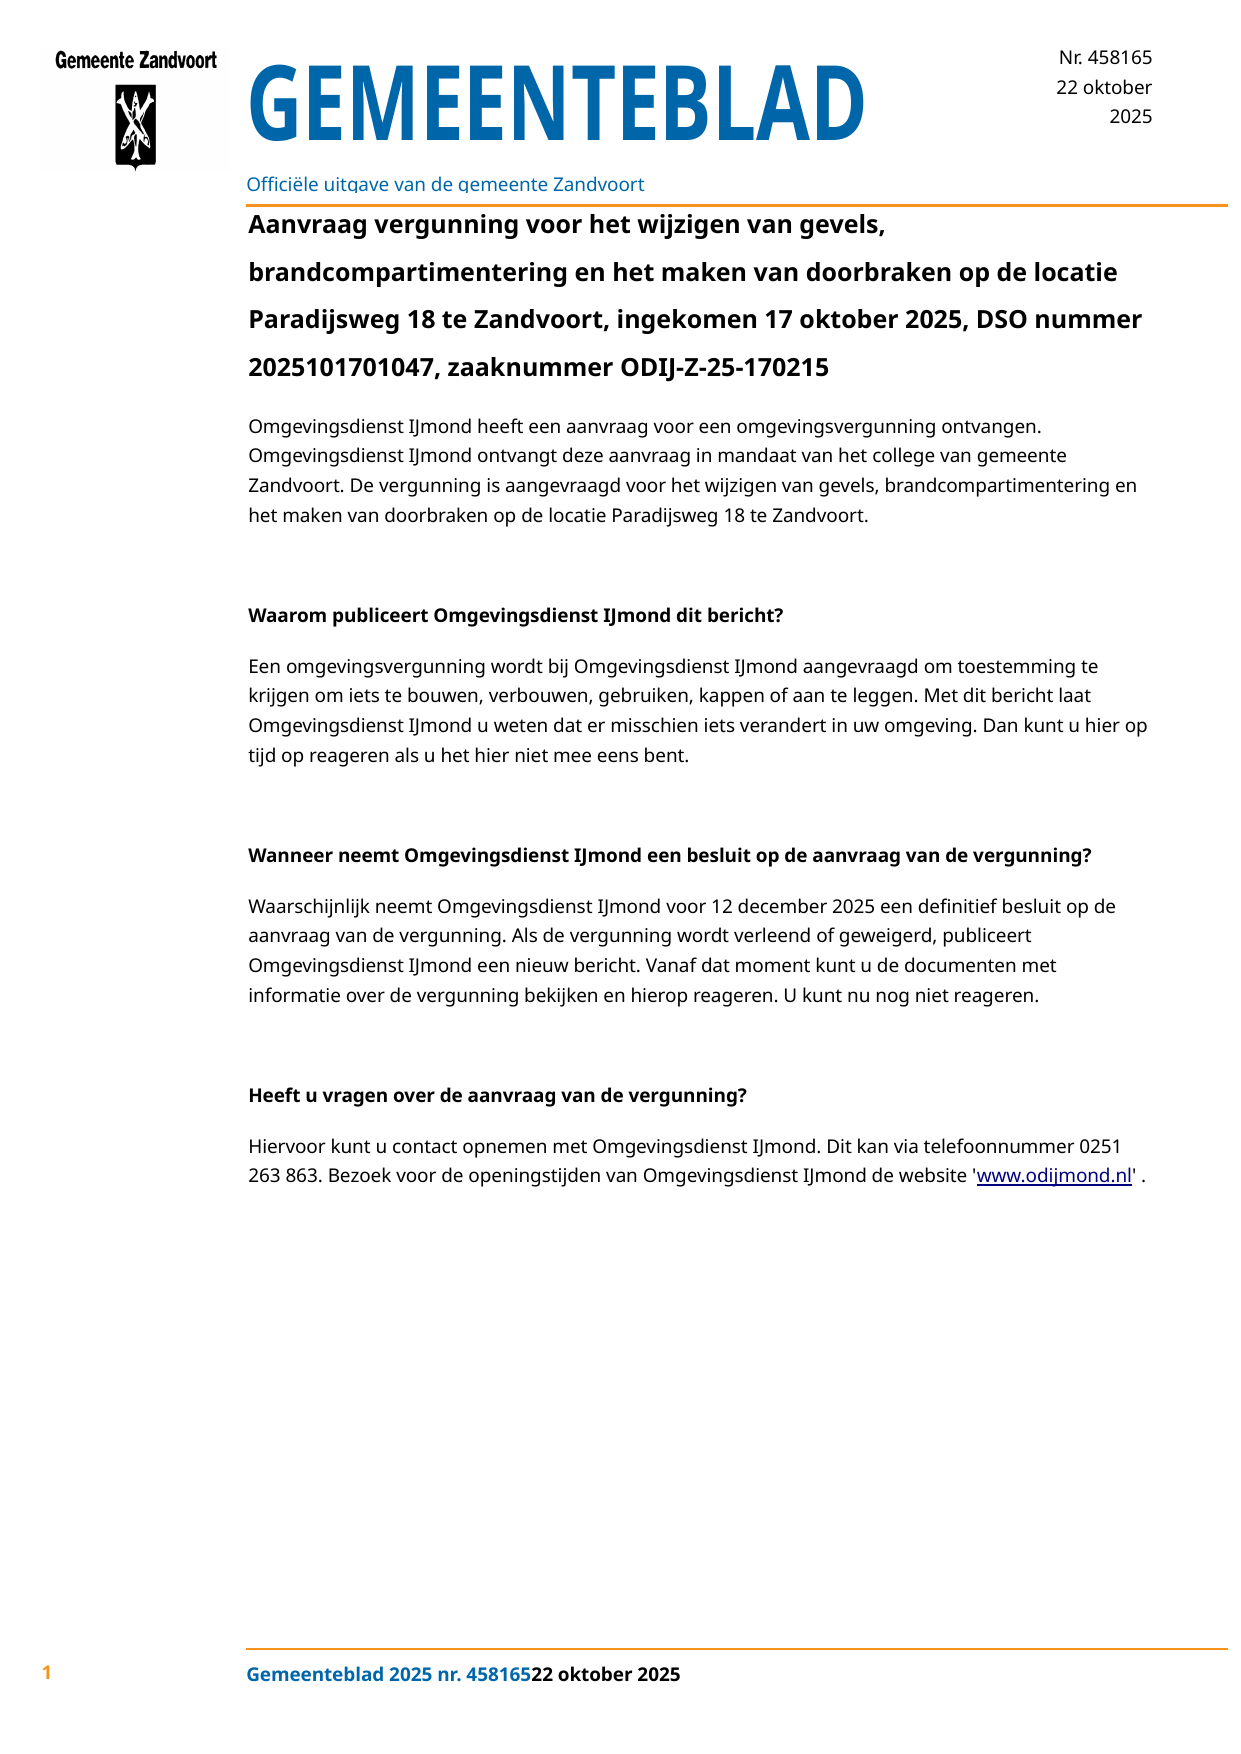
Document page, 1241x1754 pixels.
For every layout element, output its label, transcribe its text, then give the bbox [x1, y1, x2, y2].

text Wanneer neemt Omgevingsdienst IJmond een besluit op de aanvraag van de vergunning? [248, 843, 1152, 868]
text Heeft u vragen over de aanvraag van de vergunning? [248, 1083, 1152, 1108]
text Een omgevingsvergunning wordt bij Omgevingsdienst IJmond aangevraagd om toestemming te krijgen om iets te bouwen, verbouwen, gebruiken, kappen of aan te leggen. Met dit bericht laat Omgevingsdienst IJmond u weten dat er misschien iets verandert in uw omgeving. Dan kunt u hier op tijd op reageren als u het hier niet mee eens bent. [248, 653, 1152, 768]
text Aanvraag vergunning voor het wijzigen van gevels, brandcompartimentering en het maken van doorbraken op de locatie Paradijsweg 18 te Zandvoort, ingekomen 17 oktober 2025, DSO nummer 2025101701047, zaaknummer ODIJ-Z-25-170215 [248, 207, 1152, 384]
text Waarom publiceert Omgevingsdienst IJmond dit bericht? [248, 603, 1152, 628]
text Waarschijnlijk neemt Omgevingsdienst IJmond voor 12 december 2025 een definitief besluit op de aanvraag van de vergunning. Als de vergunning wordt verleend of geweigerd, publiceert Omgevingsdienst IJmond een nieuw bericht. Vanaf dat moment kunt u de documenten met informatie over de vergunning bekijken en hierop reageren. U kunt nu nog niet reageren. [248, 893, 1152, 1008]
picture [41, 47, 231, 172]
text Hiervoor kunt u contact opnemen met Omgevingsdienst IJmond. Dit kan via telefoonnummer 0251 263 863. Bezoek voor de openingstijden van Omgevingsdienst IJmond de website 'www.odijmond.nl' . [248, 1133, 1152, 1188]
text Omgevingsdienst IJmond heeft een aanvraag voor een omgevingsvergunning ontvangen. Omgevingsdienst IJmond ontvangt deze aanvraag in mandaat van het college van gemeente Zandvoort. De vergunning is aangevraagd voor het wijzigen van gevels, brandcompartimentering en het maken van doorbraken op de locatie Paradijsweg 18 te Zandvoort. [248, 413, 1152, 528]
